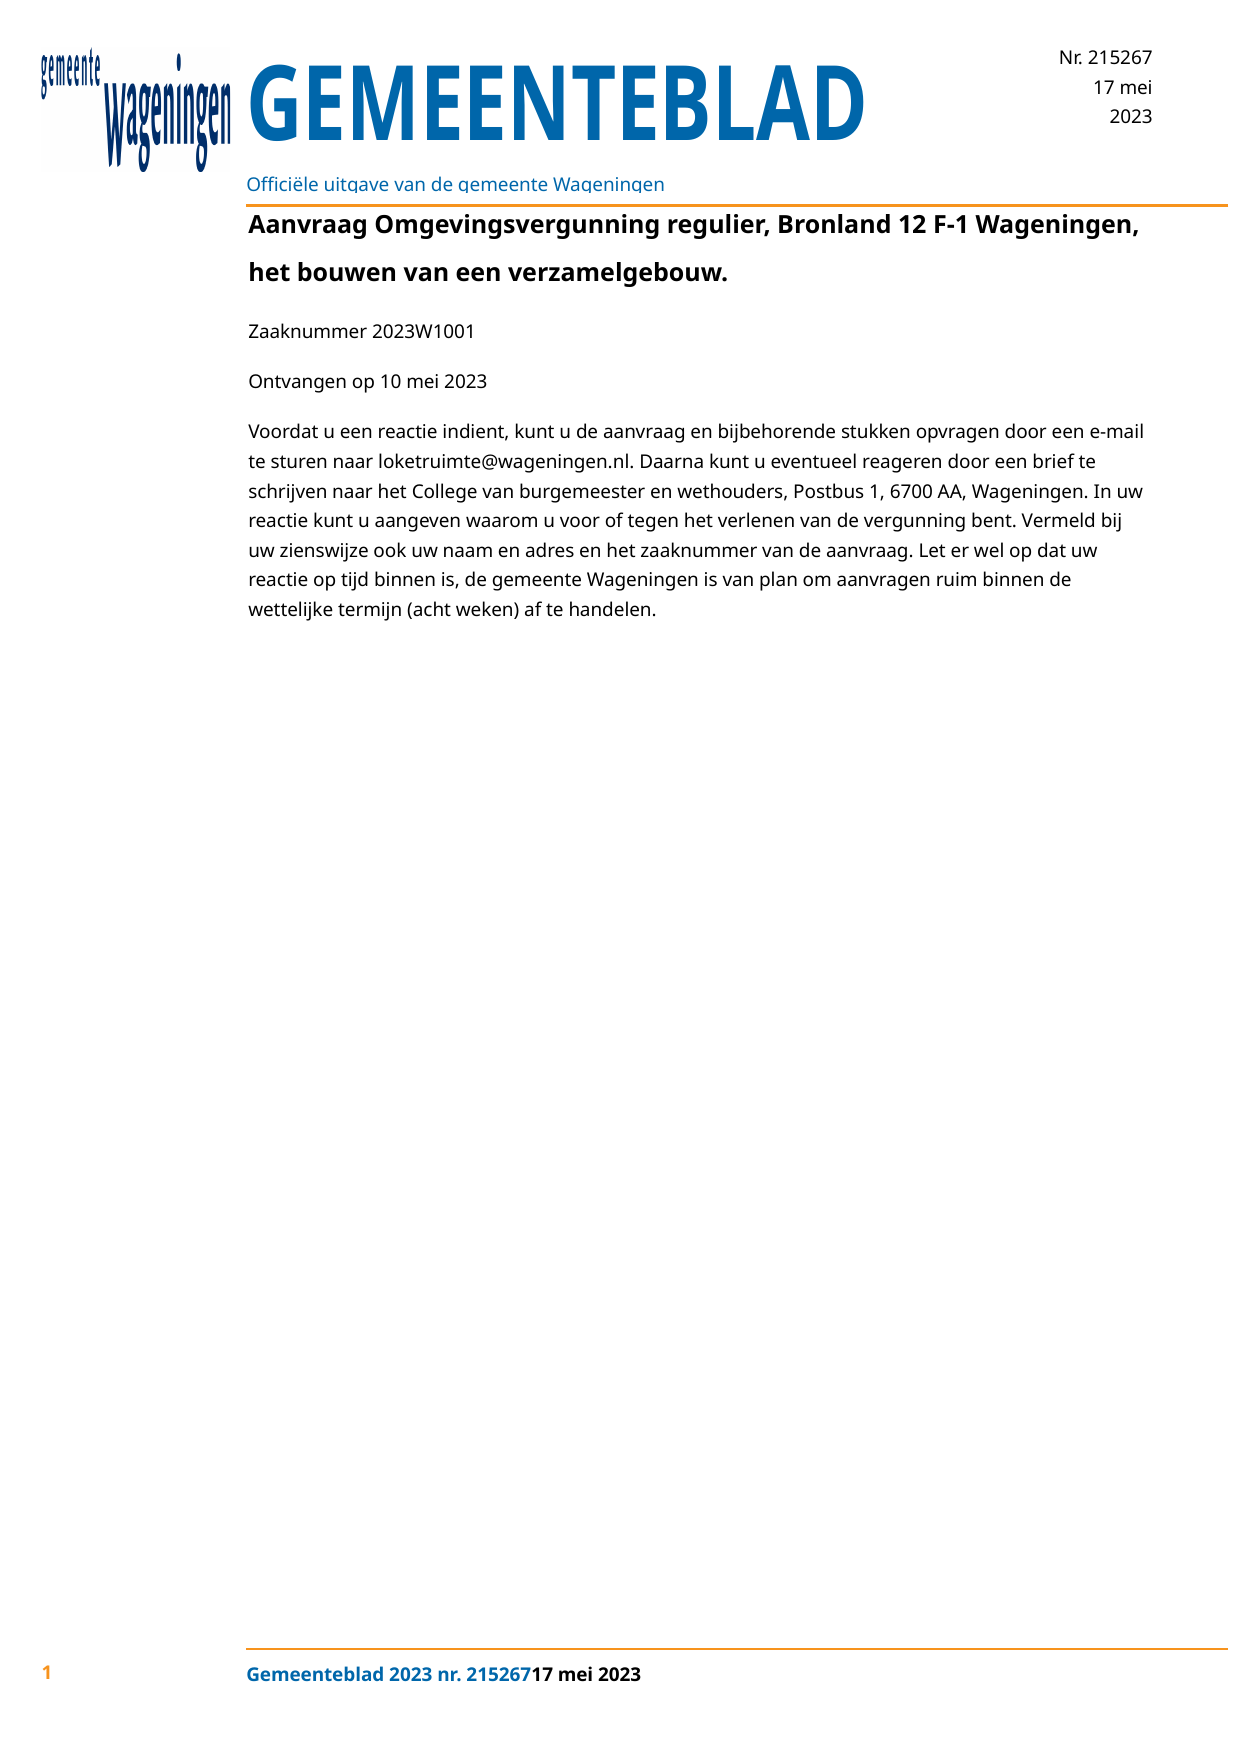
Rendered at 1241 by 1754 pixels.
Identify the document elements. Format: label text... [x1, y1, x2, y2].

text Ontvangen op 10 mei 2023 [248, 368, 1152, 394]
picture [41, 47, 231, 172]
text Aanvraag Omgevingsvergunning regulier, Bronland 12 F-1 Wageningen, het bouwen van een verzamelgebouw. [248, 207, 1152, 288]
text Zaaknummer 2023W1001 [248, 318, 1152, 344]
text Voordat u een reactie indient, kunt u de aanvraag en bijbehorende stukken opvragen door een e-mail te sturen naar loketruimte@wageningen.nl. Daarna kunt u eventueel reageren door een brief te schrijven naar het College van burgemeester en wethouders, Postbus 1, 6700 AA, Wageningen. In uw reactie kunt u aangeven waarom u voor of tegen het verlenen van de vergunning bent. Vermeld bij uw zienswijze ook uw naam en adres en het zaaknummer van de aanvraag. Let er wel op dat uw reactie op tijd binnen is, de gemeente Wageningen is van plan om aanvragen ruim binnen de wettelijke termijn (acht weken) af te handelen. [248, 419, 1152, 622]
